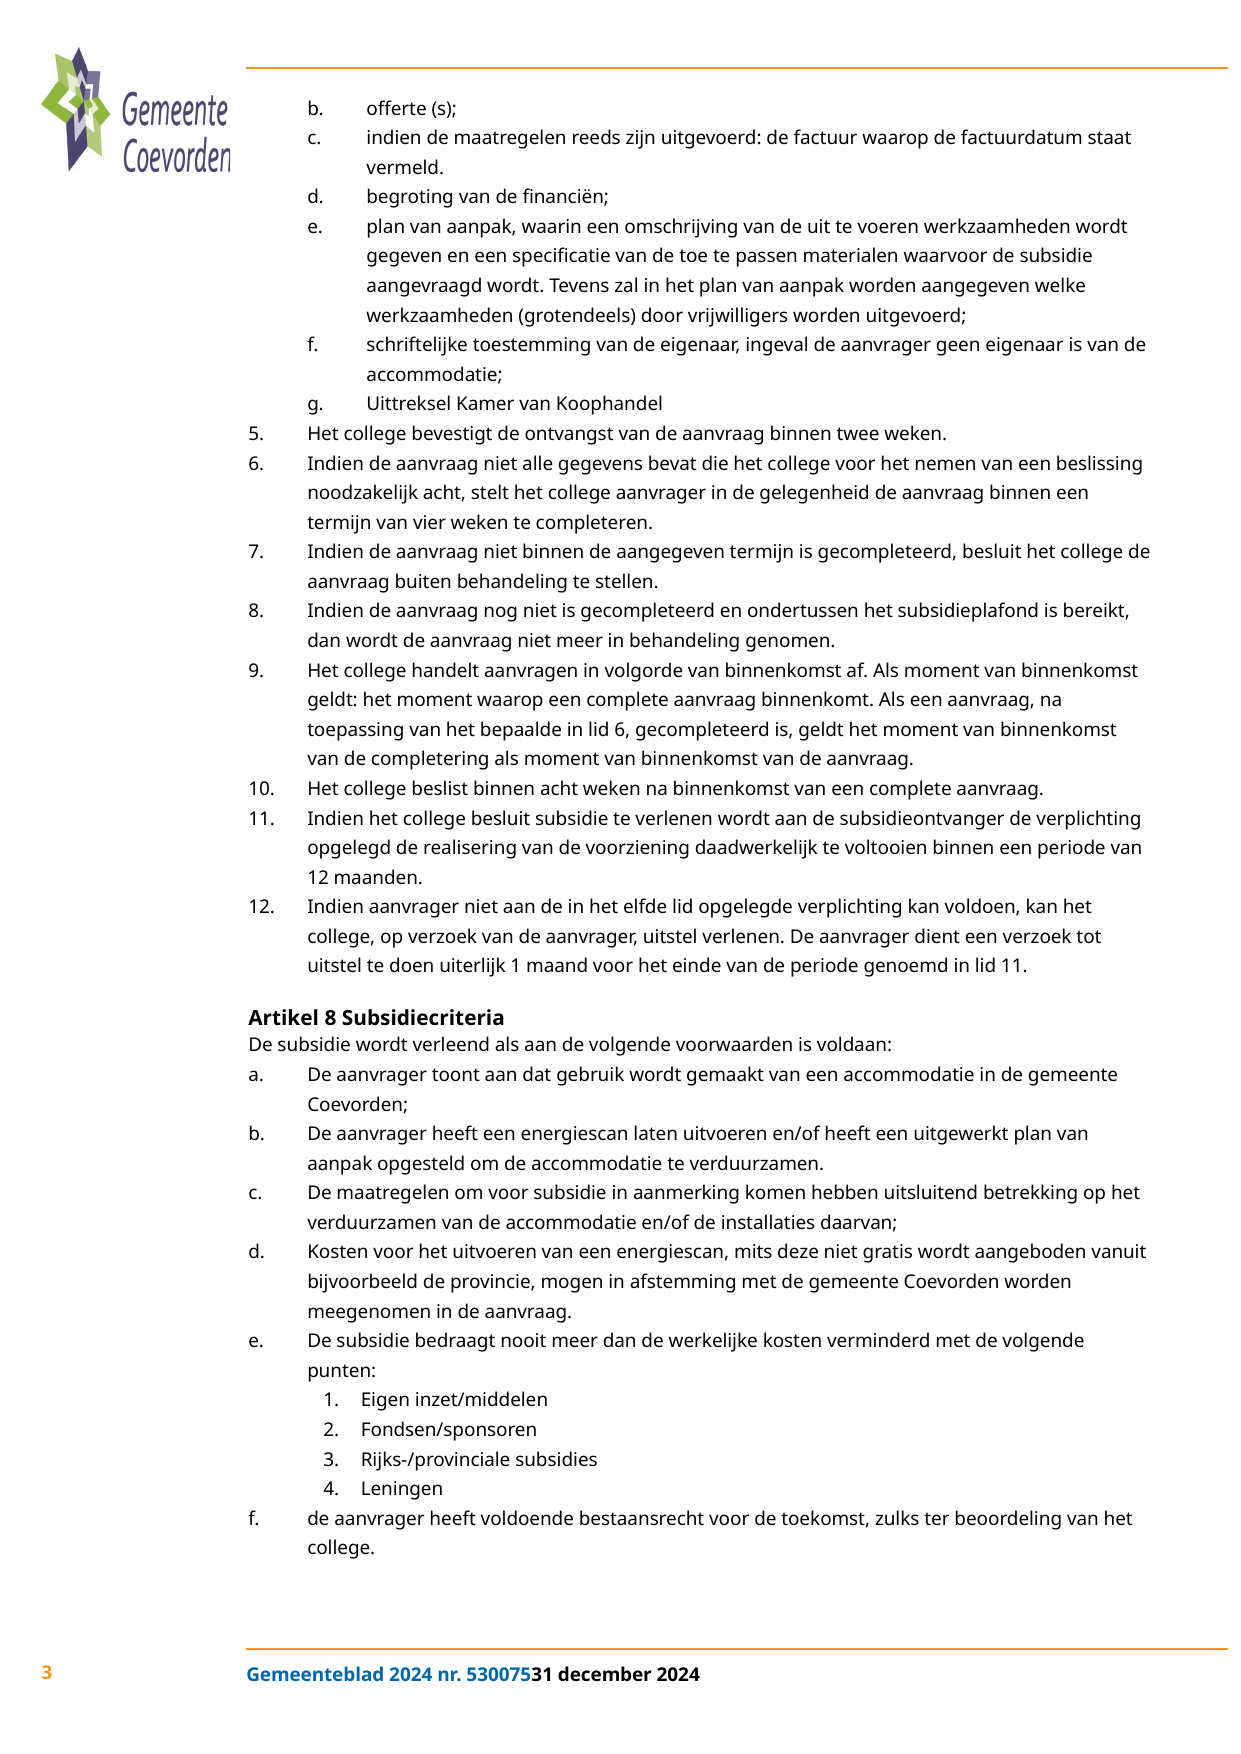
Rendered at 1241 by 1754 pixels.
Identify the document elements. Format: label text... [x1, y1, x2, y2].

list Indien de aanvraag niet binnen de aangegeven termijn is gecompleteerd, besluit het college de aanvraag buiten behandeling te stellen. [248, 538, 1152, 594]
list offerte (s); [307, 95, 1152, 121]
list Uittreksel Kamer van Koophandel [307, 391, 1152, 416]
list begroting van de financiën; [307, 183, 1152, 209]
list schriftelijke toestemming van de eigenaar, ingeval de aanvrager geen eigenaar is van de accommodatie; [307, 331, 1152, 387]
list Indien aanvrager niet aan de in het elfde lid opgelegde verplichting kan voldoen, kan het college, op verzoek van de aanvrager, uitstel verlenen. De aanvrager dient een verzoek tot uitstel te doen uiterlijk 1 maand voor het einde van de periode genoemd in lid 11. [248, 893, 1152, 978]
list De maatregelen om voor subsidie in aanmerking komen hebben uitsluitend betrekking op het verduurzamen van de accommodatie en/of de installaties daarvan; [248, 1179, 1152, 1235]
list Indien het college besluit subsidie te verlenen wordt aan de subsidieontvanger de verplichting opgelegd de realisering van de voorziening daadwerkelijk te voltooien binnen een periode van 12 maanden. [248, 805, 1152, 890]
text De subsidie wordt verleend als aan de volgende voorwaarden is voldaan: [248, 1032, 1152, 1057]
list Rijks-/provinciale subsidies [323, 1446, 1152, 1471]
list Leningen [323, 1475, 1152, 1501]
list Indien de aanvraag niet alle gegevens bevat die het college voor het nemen van een beslissing noodzakelijk acht, stelt het college aanvrager in de gelegenheid de aanvraag binnen een termijn van vier weken te completeren. [248, 450, 1152, 535]
list plan van aanpak, waarin een omschrijving van de uit te voeren werkzaamheden wordt gegeven en een specificatie van de toe te passen materialen waarvoor de subsidie aangevraagd wordt. Tevens zal in het plan van aanpak worden aangegeven welke werkzaamheden (grotendeels) door vrijwilligers worden uitgevoerd; [307, 213, 1152, 328]
picture [41, 47, 231, 172]
list De aanvrager heeft een energiescan laten uitvoeren en/of heeft een uitgewerkt plan van aanpak opgesteld om de accommodatie te verduurzamen. [248, 1120, 1152, 1176]
list De aanvrager toont aan dat gebruik wordt gemaakt van een accommodatie in de gemeente Coevorden; [248, 1061, 1152, 1116]
list indien de maatregelen reeds zijn uitgevoerd: de factuur waarop de factuurdatum staat vermeld. [307, 124, 1152, 180]
list Kosten voor het uitvoeren van een energiescan, mits deze niet gratis wordt aangeboden vanuit bijvoorbeeld de provincie, mogen in afstemming met de gemeente Coevorden worden meegenomen in de aanvraag. [248, 1239, 1152, 1323]
list Het college handelt aanvragen in volgorde van binnenkomst af. Als moment van binnenkomst geldt: het moment waarop een complete aanvraag binnenkomt. Als een aanvraag, na toepassing van het bepaalde in lid 6, gecompleteerd is, geldt het moment van binnenkomst van de completering als moment van binnenkomst van de aanvraag. [248, 657, 1152, 771]
list Fondsen/sponsoren [323, 1416, 1152, 1442]
list Eigen inzet/middelen [323, 1387, 1152, 1412]
list Het college bevestigt de ontvangst van de aanvraag binnen twee weken. [248, 420, 1152, 446]
list Het college beslist binnen acht weken na binnenkomst van een complete aanvraag. [248, 775, 1152, 801]
text Artikel 8 Subsidiecriteria [248, 1003, 1152, 1032]
list de aanvrager heeft voldoende bestaansrecht voor de toekomst, zulks ter beoordeling van het college. [248, 1505, 1152, 1560]
list Indien de aanvraag nog niet is gecompleteerd en ondertussen het subsidieplafond is bereikt, dan wordt de aanvraag niet meer in behandeling genomen. [248, 598, 1152, 653]
list De subsidie bedraagt nooit meer dan de werkelijke kosten verminderd met de volgende punten: [248, 1327, 1152, 1383]
